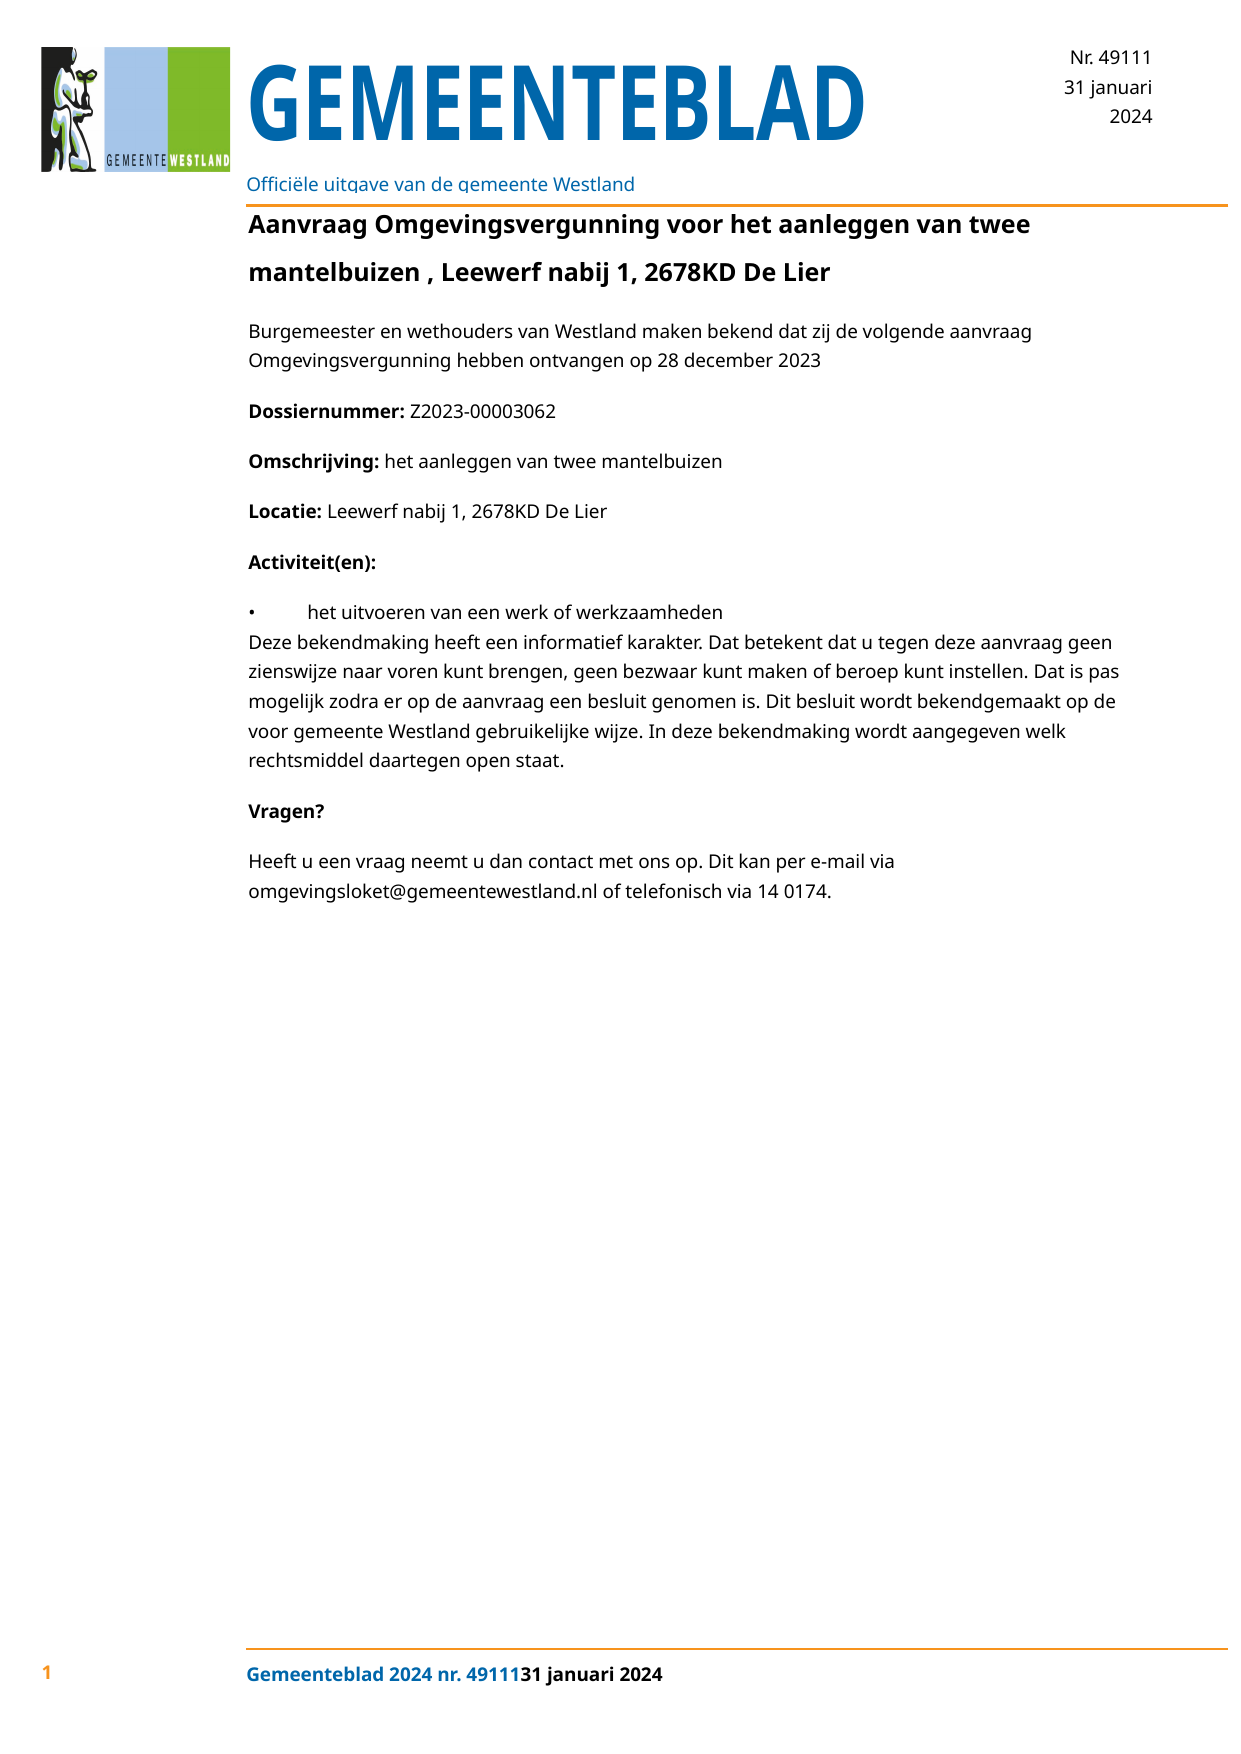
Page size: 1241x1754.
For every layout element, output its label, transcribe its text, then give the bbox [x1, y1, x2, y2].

text Activiteit(en): [248, 549, 1152, 575]
text Vragen? [248, 798, 1152, 824]
text Deze bekendmaking heeft een informatief karakter. Dat betekent dat u tegen deze aanvraag geen zienswijze naar voren kunt brengen, geen bezwaar kunt maken of beroep kunt instellen. Dat is pas mogelijk zodra er op de aanvraag een besluit genomen is. Dit besluit wordt bekendgemaakt op de voor gemeente Westland gebruikelijke wijze. In deze bekendmaking wordt aangegeven welk rechtsmiddel daartegen open staat. [248, 629, 1152, 773]
text Heeft u een vraag neemt u dan contact met ons op. Dit kan per e-mail via omgevingsloket@gemeentewestland.nl of telefonisch via 14 0174. [248, 848, 1152, 904]
text Omschrijving: het aanleggen van twee mantelbuizen [248, 448, 1152, 474]
list het uitvoeren van een werk of werkzaamheden [248, 599, 1152, 625]
text Locatie: Leewerf nabij 1, 2678KD De Lier [248, 499, 1152, 524]
text Aanvraag Omgevingsvergunning voor het aanleggen van twee mantelbuizen , Leewerf nabij 1, 2678KD De Lier [248, 207, 1152, 288]
text Dossiernummer: Z2023-00003062 [248, 398, 1152, 424]
text Burgemeester en wethouders van Westland maken bekend dat zij de volgende aanvraag Omgevingsvergunning hebben ontvangen op 28 december 2023 [248, 318, 1152, 373]
picture [41, 47, 231, 172]
